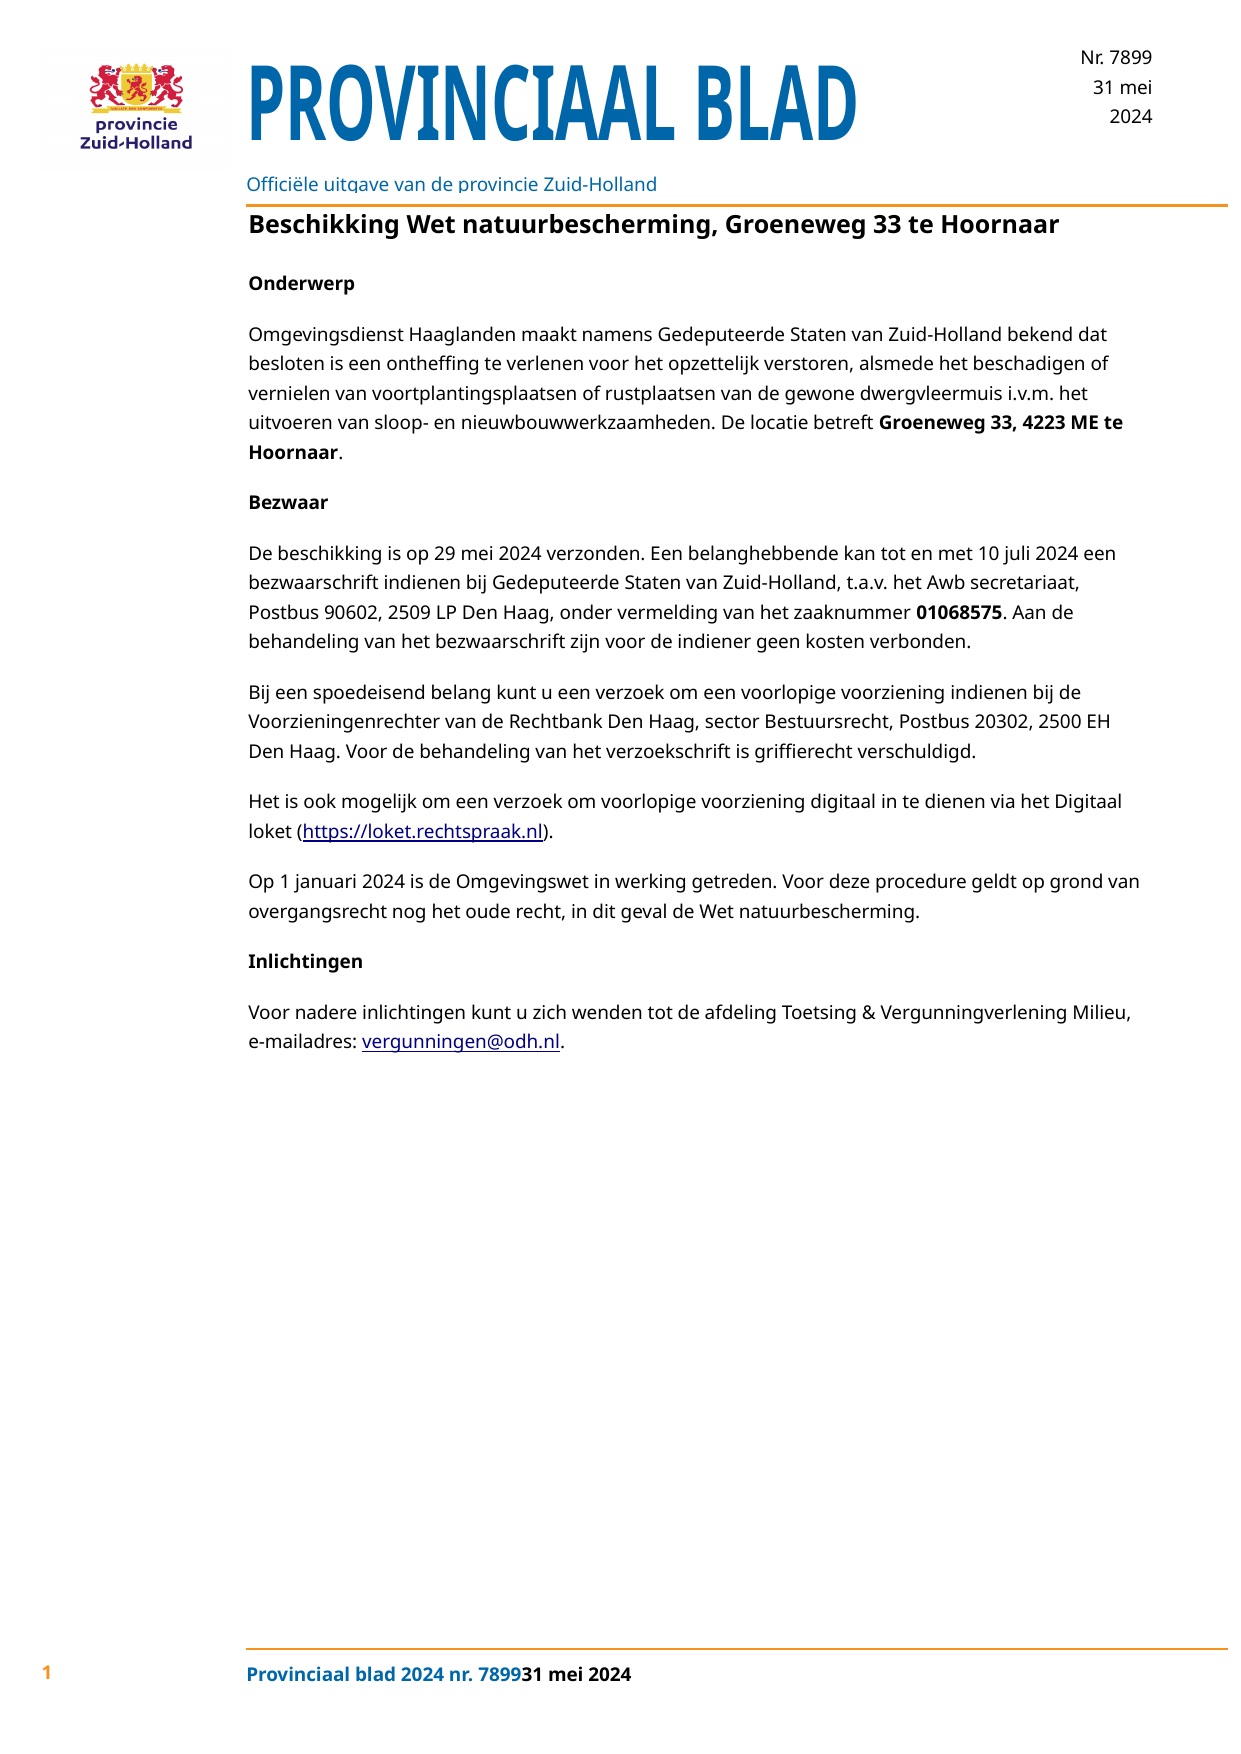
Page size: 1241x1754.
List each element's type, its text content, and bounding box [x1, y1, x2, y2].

text Voor nadere inlichtingen kunt u zich wenden tot de afdeling Toetsing & Vergunningverlening Milieu, e-mailadres: vergunningen@odh.nl. [248, 999, 1152, 1054]
text Bezwaar [248, 489, 1152, 515]
text Onderwerp [248, 270, 1152, 296]
text Omgevingsdienst Haaglanden maakt namens Gedeputeerde Staten van Zuid-Holland bekend dat besloten is een ontheffing te verlenen voor het opzettelijk verstoren, alsmede het beschadigen of vernielen van voortplantingsplaatsen of rustplaatsen van de gewone dwergvleermuis i.v.m. het uitvoeren van sloop- en nieuwbouwwerkzaamheden. De locatie betreft Groeneweg 33, 4223 ME te Hoornaar. [248, 321, 1152, 465]
text Bij een spoedeisend belang kunt u een verzoek om een voorlopige voorziening indienen bij de Voorzieningenrechter van de Rechtbank Den Haag, sector Bestuursrecht, Postbus 20302, 2500 EH Den Haag. Voor de behandeling van het verzoekschrift is griffierecht verschuldigd. [248, 679, 1152, 764]
text Beschikking Wet natuurbescherming, Groeneweg 33 te Hoornaar [248, 207, 1152, 241]
text Op 1 januari 2024 is de Omgevingswet in werking getreden. Voor deze procedure geldt op grond van overgangsrecht nog het oude recht, in dit geval de Wet natuurbescherming. [248, 869, 1152, 924]
text Inlichtingen [248, 949, 1152, 974]
text De beschikking is op 29 mei 2024 verzonden. Een belanghebbende kan tot en met 10 juli 2024 een bezwaarschrift indienen bij Gedeputeerde Staten van Zuid-Holland, t.a.v. het Awb secretariaat, Postbus 90602, 2509 LP Den Haag, onder vermelding van het zaaknummer 01068575. Aan de behandeling van het bezwaarschrift zijn voor de indiener geen kosten verbonden. [248, 540, 1152, 654]
text Het is ook mogelijk om een verzoek om voorlopige voorziening digitaal in te dienen via het Digitaal loket (https://loket.rechtspraak.nl). [248, 789, 1152, 844]
picture [41, 47, 231, 172]
